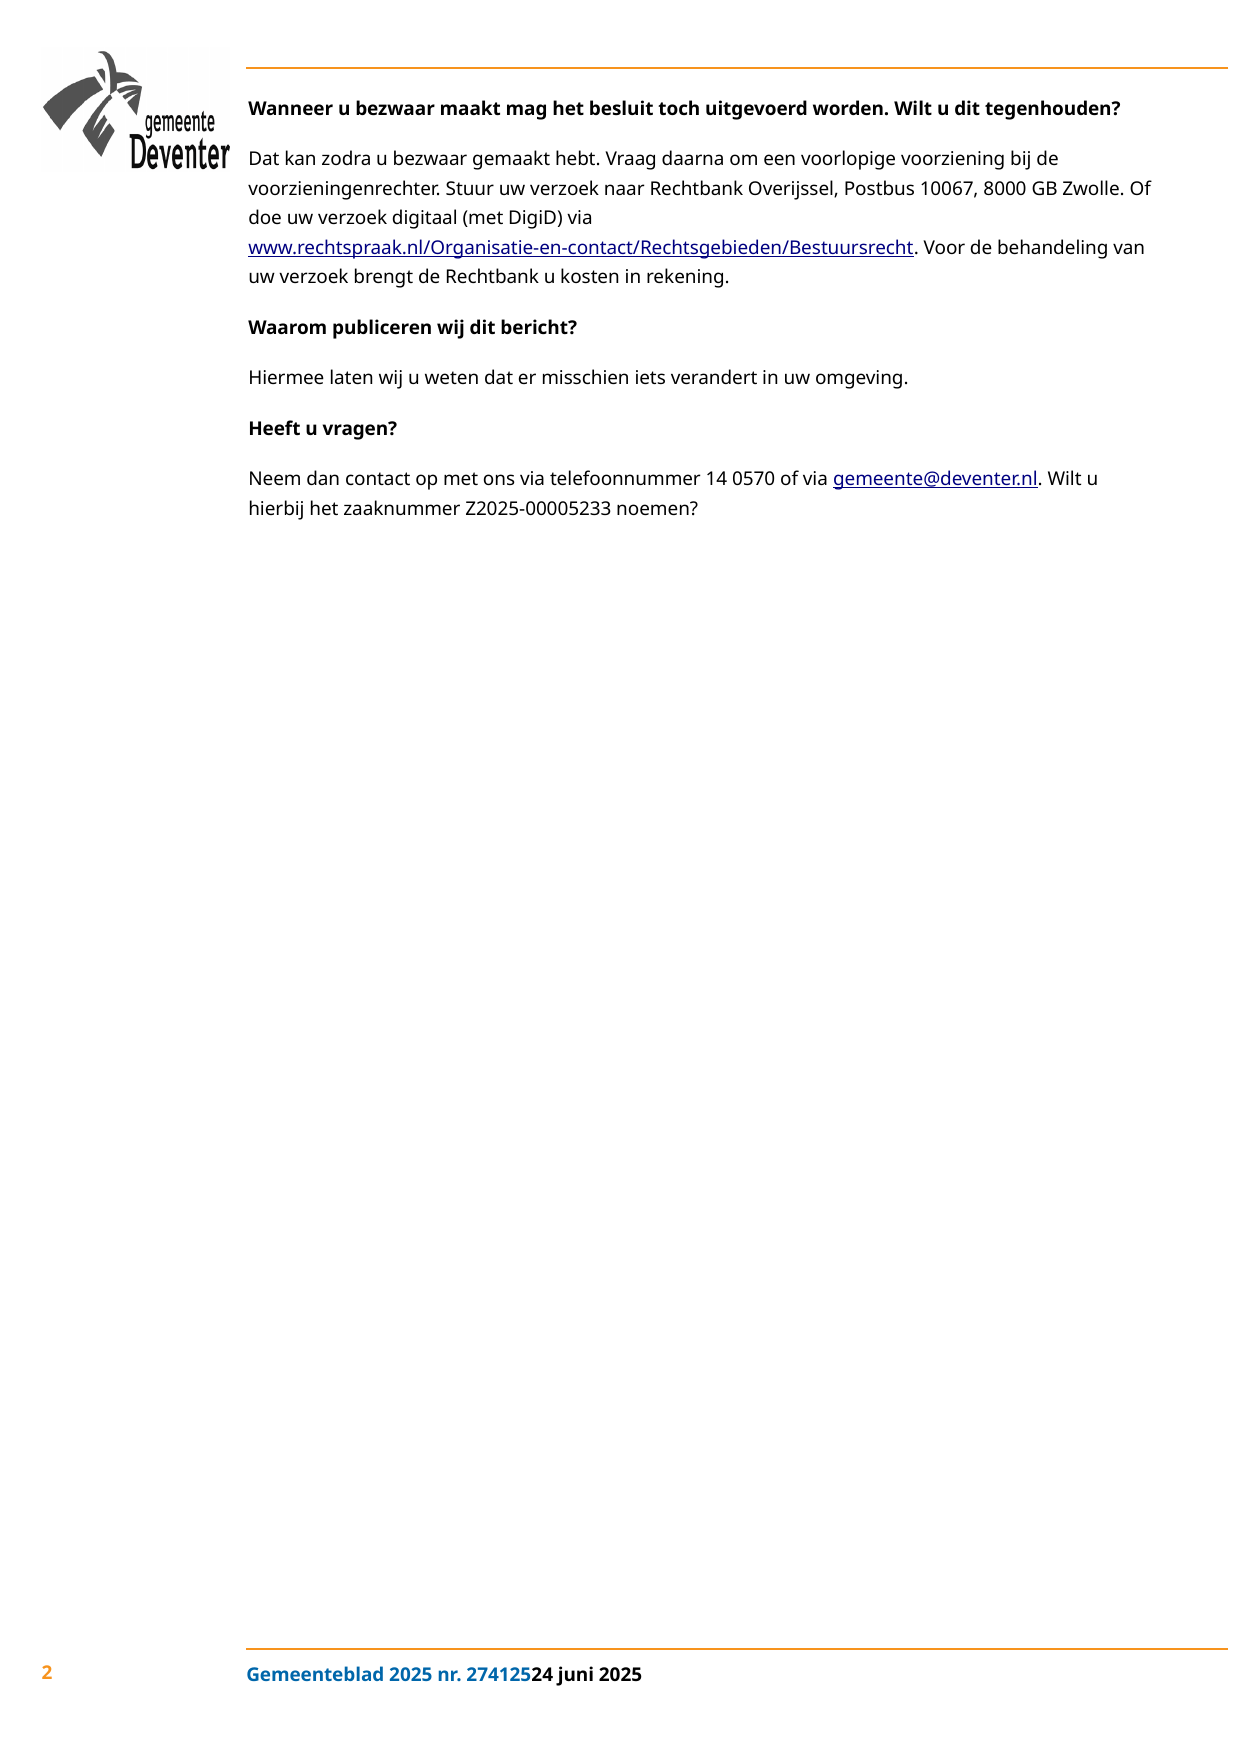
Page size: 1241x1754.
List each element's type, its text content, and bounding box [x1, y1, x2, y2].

picture [41, 47, 231, 172]
text Heeft u vragen? [248, 415, 1152, 441]
text Neem dan contact op met ons via telefoonnummer 14 0570 of via gemeente@deventer.nl. Wilt u hierbij het zaaknummer Z2025-00005233 noemen? [248, 465, 1152, 521]
text Wanneer u bezwaar maakt mag het besluit toch uitgevoerd worden. Wilt u dit tegenhouden? [248, 95, 1152, 121]
text Waarom publiceren wij dit bericht? [248, 314, 1152, 340]
text Dat kan zodra u bezwaar gemaakt hebt. Vraag daarna om een voorlopige voorziening bij de voorzieningenrechter. Stuur uw verzoek naar Rechtbank Overijssel, Postbus 10067, 8000 GB Zwolle. Of doe uw verzoek digitaal (met DigiD) via www.rechtspraak.nl/Organisatie-en-contact/Rechtsgebieden/Bestuursrecht. Voor de behandeling van uw verzoek brengt de Rechtbank u kosten in rekening. [248, 145, 1152, 289]
text Hiermee laten wij u weten dat er misschien iets verandert in uw omgeving. [248, 364, 1152, 390]
